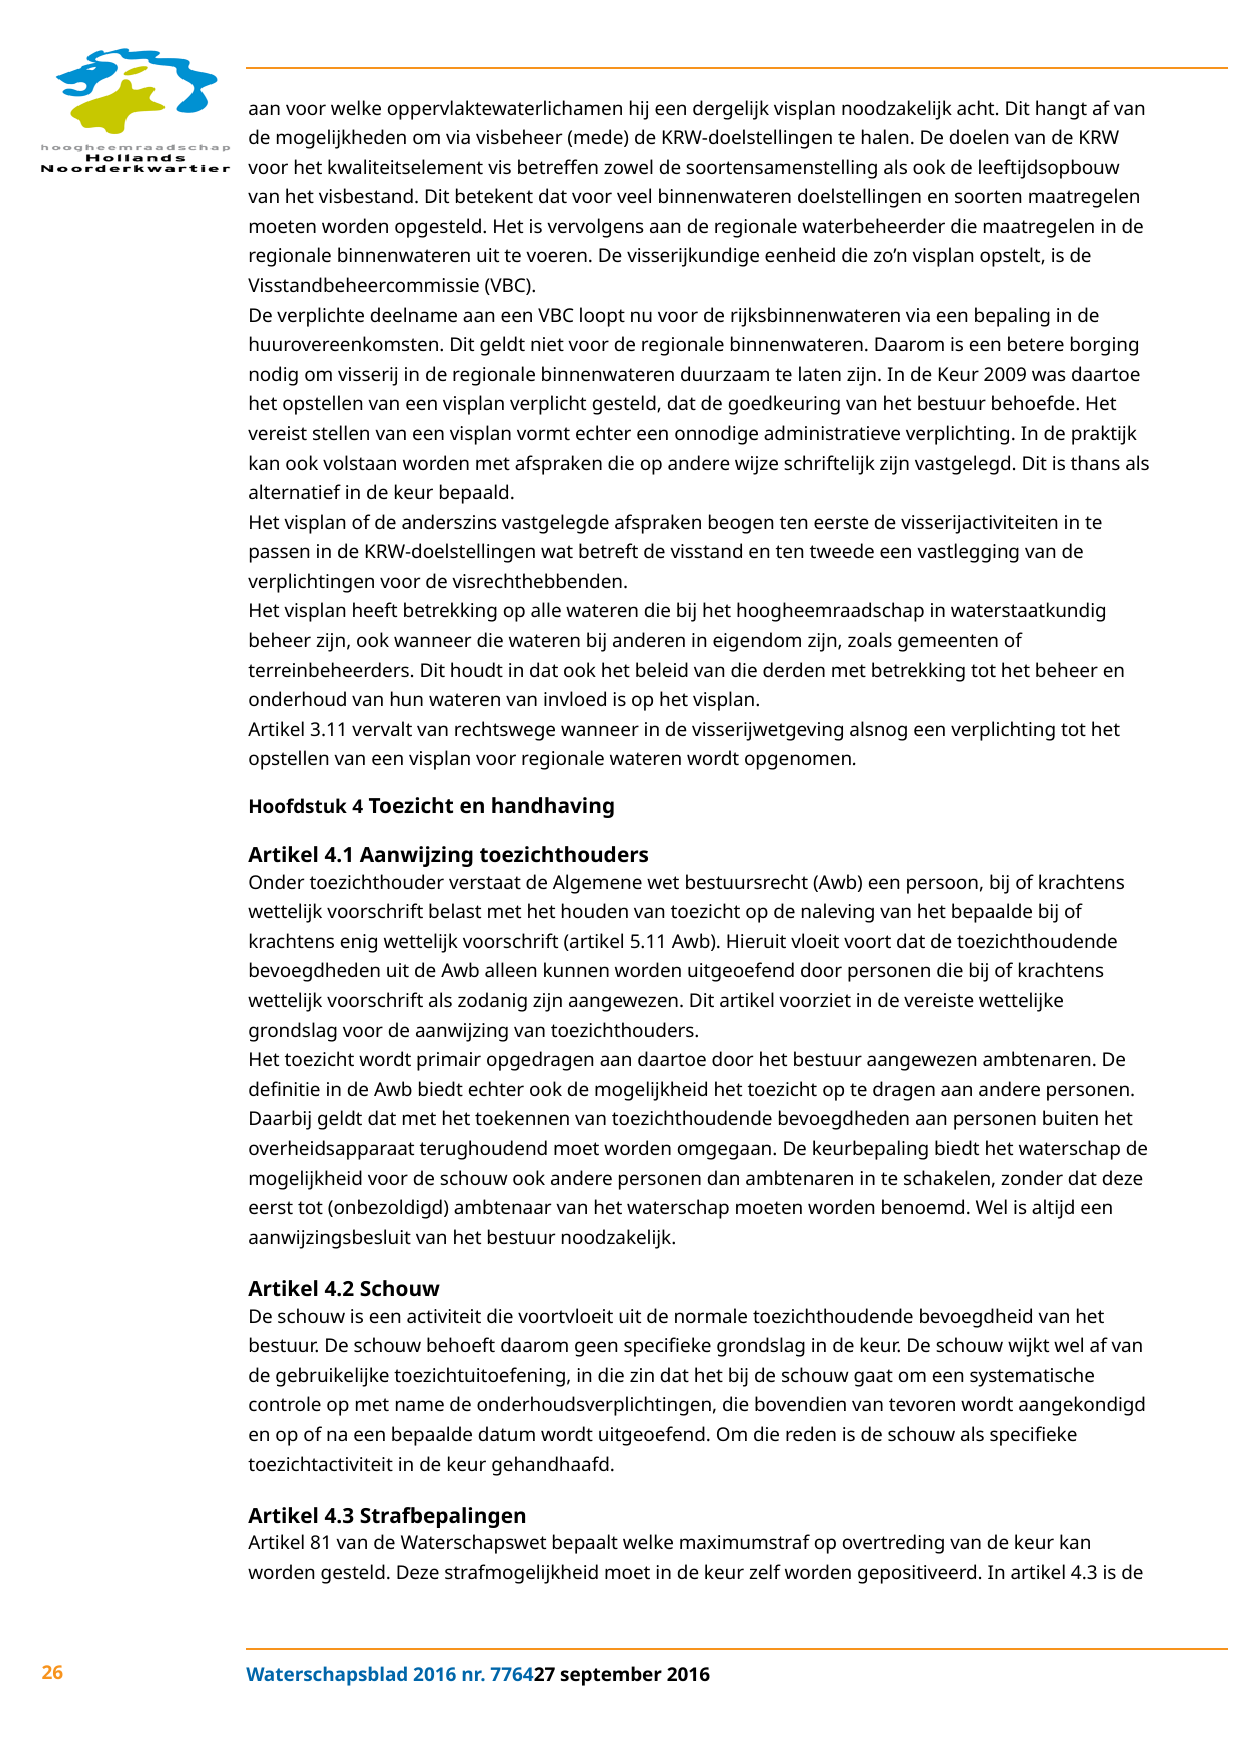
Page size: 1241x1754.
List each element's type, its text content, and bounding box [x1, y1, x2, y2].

text Artikel 4.3 Strafbepalingen [248, 1501, 1152, 1529]
text Artikel 4.1 Aanwijzing toezichthouders [248, 841, 1152, 869]
text Het visplan heeft betrekking op alle wateren die bij het hoogheemraadschap in waterstaatkundig beheer zijn, ook wanneer die wateren bij anderen in eigendom zijn, zoals gemeenten of terreinbeheerders. Dit houdt in dat ook het beleid van die derden met betrekking tot het beheer en onderhoud van hun wateren van invloed is op het visplan. [248, 598, 1152, 712]
text aan voor welke oppervlaktewaterlichamen hij een dergelijk visplan noodzakelijk acht. Dit hangt af van de mogelijkheden om via visbeheer (mede) de KRW-doelstellingen te halen. De doelen van de KRW voor het kwaliteitselement vis betreffen zowel de soortensamenstelling als ook de leeftijdsopbouw van het visbestand. Dit betekent dat voor veel binnenwateren doelstellingen en soorten maatregelen moeten worden opgesteld. Het is vervolgens aan de regionale waterbeheerder die maatregelen in de regionale binnenwateren uit te voeren. De visserijkundige eenheid die zo’n visplan opstelt, is de Visstandbeheercommissie (VBC). [248, 95, 1152, 298]
text De schouw is een activiteit die voortvloeit uit de normale toezichthoudende bevoegdheid van het bestuur. De schouw behoeft daarom geen specifieke grondslag in de keur. De schouw wijkt wel af van de gebruikelijke toezichtuitoefening, in die zin dat het bij de schouw gaat om een systematische controle op met name de onderhoudsverplichtingen, die bovendien van tevoren wordt aangekondigd en op of na een bepaalde datum wordt uitgeoefend. Om die reden is de schouw als specifieke toezichtactiviteit in de keur gehandhaafd. [248, 1303, 1152, 1476]
text Het visplan of de anderszins vastgelegde afspraken beogen ten eerste de visserijactiviteiten in te passen in de KRW-doelstellingen wat betreft de visstand en ten tweede een vastlegging van de verplichtingen voor de visrechthebbenden. [248, 509, 1152, 594]
text Onder toezichthouder verstaat de Algemene wet bestuursrecht (Awb) een persoon, bij of krachtens wettelijk voorschrift belast met het houden van toezicht op de naleving van het bepaalde bij of krachtens enig wettelijk voorschrift (artikel 5.11 Awb). Hieruit vloeit voort dat de toezichthoudende bevoegdheden uit de Awb alleen kunnen worden uitgeoefend door personen die bij of krachtens wettelijk voorschrift als zodanig zijn aangewezen. Dit artikel voorziet in de vereiste wettelijke grondslag voor de aanwijzing van toezichthouders. [248, 869, 1152, 1043]
text Artikel 81 van de Waterschapswet bepaalt welke maximumstraf op overtreding van de keur kan worden gesteld. Deze strafmogelijkheid moet in de keur zelf worden gepositiveerd. In artikel 4.3 is de [248, 1529, 1152, 1585]
text Artikel 4.2 Schouw [248, 1274, 1152, 1303]
text Artikel 3.11 vervalt van rechtswege wanneer in de visserijwetgeving alsnog een verplichting tot het opstellen van een visplan voor regionale wateren wordt opgenomen. [248, 716, 1152, 771]
text De verplichte deelname aan een VBC loopt nu voor de rijksbinnenwateren via een bepaling in de huurovereenkomsten. Dit geldt niet voor de regionale binnenwateren. Daarom is een betere borging nodig om visserij in de regionale binnenwateren duurzaam te laten zijn. In de Keur 2009 was daartoe het opstellen van een visplan verplicht gesteld, dat de goedkeuring van het bestuur behoefde. Het vereist stellen van een visplan vormt echter een onnodige administratieve verplichting. In de praktijk kan ook volstaan worden met afspraken die op andere wijze schriftelijk zijn vastgelegd. Dit is thans als alternatief in de keur bepaald. [248, 302, 1152, 505]
text Hoofdstuk 4 Toezicht en handhaving [248, 791, 1152, 820]
text Het toezicht wordt primair opgedragen aan daartoe door het bestuur aangewezen ambtenaren. De definitie in de Awb biedt echter ook de mogelijkheid het toezicht op te dragen aan andere personen. Daarbij geldt dat met het toekennen van toezichthoudende bevoegdheden aan personen buiten het overheidsapparaat terughoudend moet worden omgegaan. De keurbepaling biedt het waterschap de mogelijkheid voor de schouw ook andere personen dan ambtenaren in te schakelen, zonder dat deze eerst tot (onbezoldigd) ambtenaar van het waterschap moeten worden benoemd. Wel is altijd een aanwijzingsbesluit van het bestuur noodzakelijk. [248, 1046, 1152, 1250]
picture [41, 47, 231, 172]
